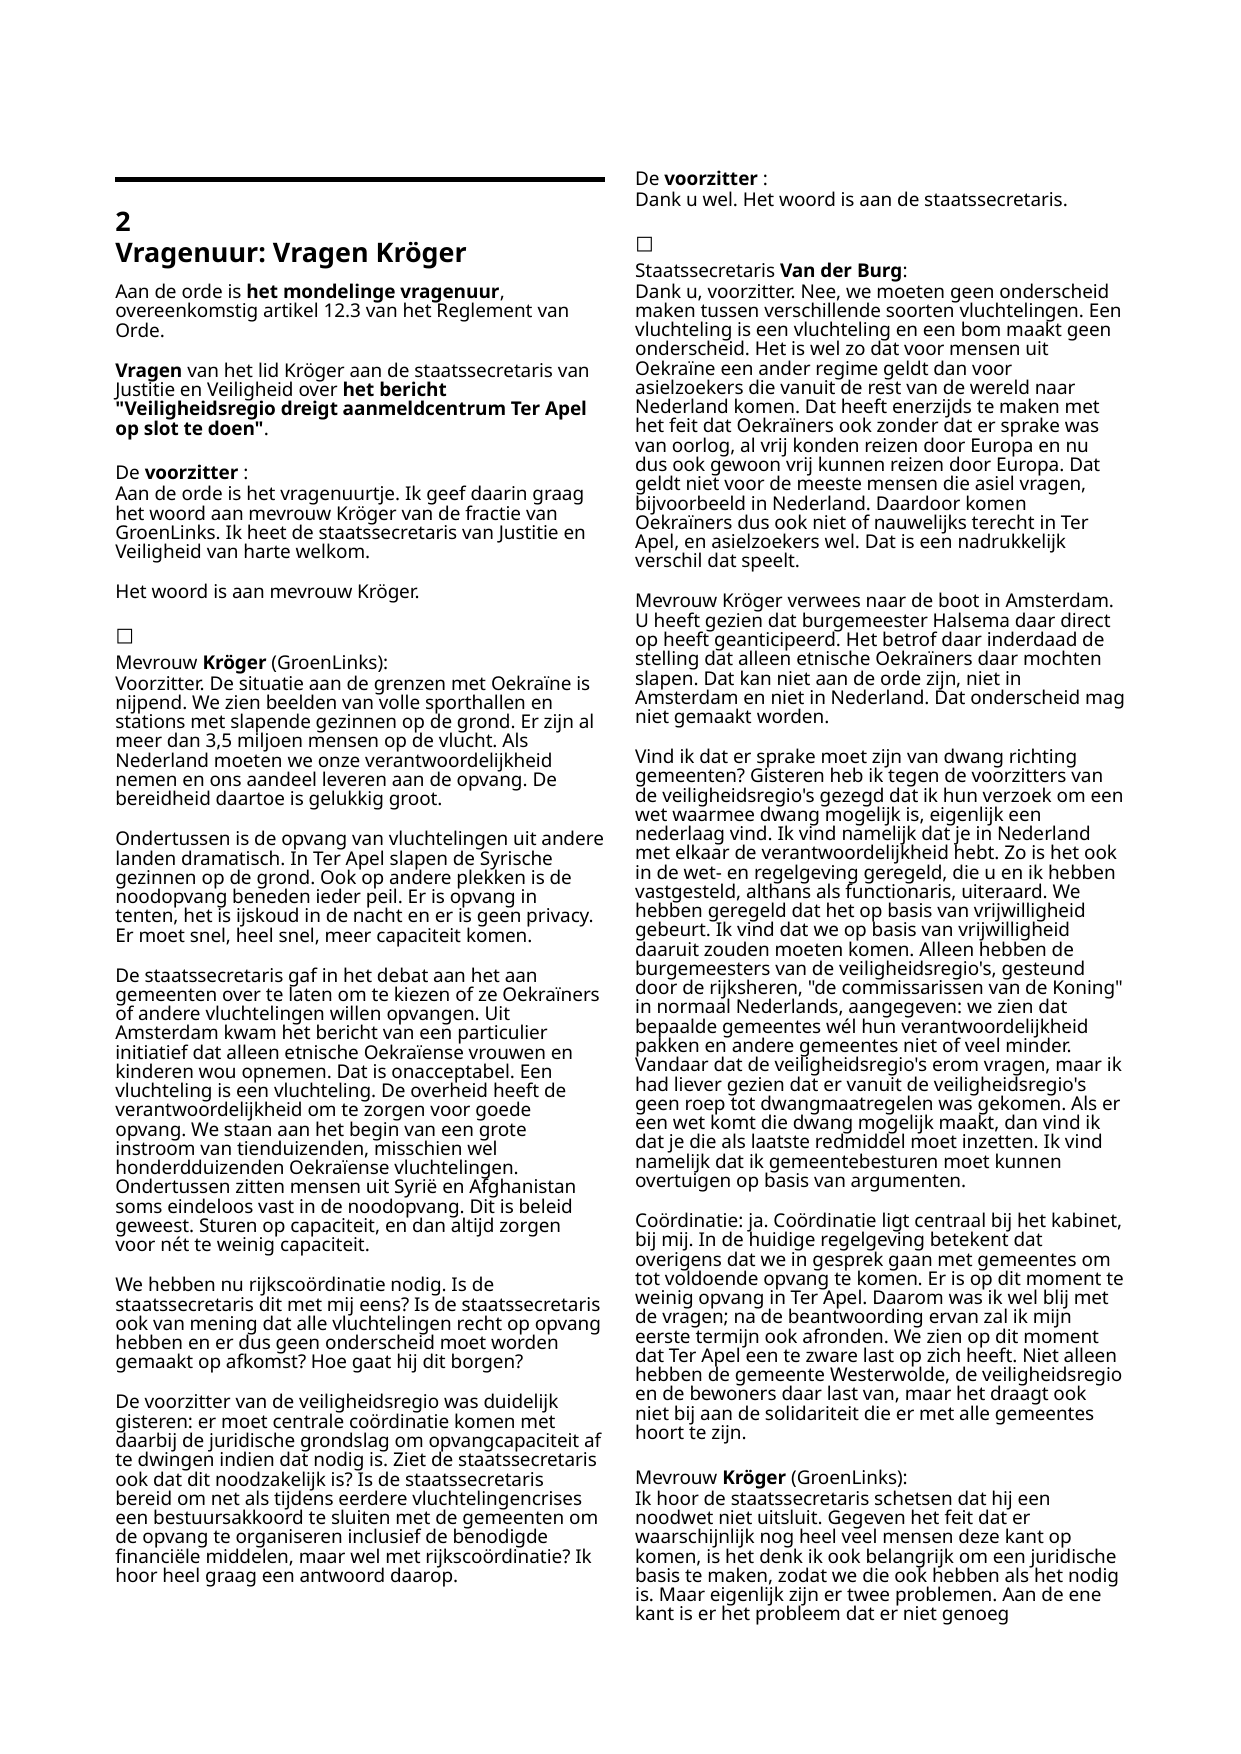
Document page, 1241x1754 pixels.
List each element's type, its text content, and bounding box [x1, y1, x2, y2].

text Coördinatie: ja. Coördinatie ligt centraal bij het kabinet, bij mij. In de huidige regelgeving betekent dat overigens dat we in gesprek gaan met gemeentes om tot voldoende opvang te komen. Er is op dit moment te weinig opvang in Ter Apel. Daarom was ik wel blij met de vragen; na de beantwoording ervan zal ik mijn eerste termijn ook afronden. We zien op dit moment dat Ter Apel een te zware last op zich heeft. Niet alleen hebben de gemeente Westerwolde, de veiligheidsregio en de bewoners daar last van, maar het draagt ook niet bij aan de solidariteit die er met alle gemeentes hoort te zijn. [635, 1212, 1125, 1443]
text Aan de orde is het vragenuurtje. Ik geef daarin graag het woord aan mevrouw Kröger van de fractie van GroenLinks. Ik heet de staatssecretaris van Justitie en Veiligheid van harte welkom. [115, 485, 605, 562]
text Het woord is aan mevrouw Kröger. [115, 583, 605, 602]
text Mevrouw Kröger (GroenLinks): [635, 1464, 1125, 1490]
text Mevrouw Kröger verwees naar de boot in Amsterdam. U heeft gezien dat burgemeester Halsema daar direct op heeft geanticipeerd. Het betrof daar inderdaad de stelling dat alleen etnische Oekraïners daar mochten slapen. Dat kan niet aan de orde zijn, niet in Amsterdam en niet in Nederland. Dat onderscheid mag niet gemaakt worden. [635, 592, 1125, 727]
text Aan de orde is het mondelinge vragenuur, overeenkomstig artikel 12.3 van het Reglement van Orde. [115, 283, 605, 341]
text Vragenuur: Vragen Kröger [115, 239, 605, 283]
text Dank u, voorzitter. Nee, we moeten geen onderscheid maken tussen verschillende soorten vluchtelingen. Een vluchteling is een vluchteling en een bom maakt geen onderscheid. Het is wel zo dat voor mensen uit Oekraïne een ander regime geldt dan voor asielzoekers die vanuit de rest van de wereld naar Nederland komen. Dat heeft enerzijds te maken met het feit dat Oekraïners ook zonder dat er sprake was van oorlog, al vrij konden reizen door Europa en nu dus ook gewoon vrij kunnen reizen door Europa. Dat geldt niet voor de meeste mensen die asiel vragen, bijvoorbeeld in Nederland. Daardoor komen Oekraïners dus ook niet of nauwelijks terecht in Ter Apel, en asielzoekers wel. Dat is een nadrukkelijk verschil dat speelt. [635, 283, 1125, 572]
text Vind ik dat er sprake moet zijn van dwang richting gemeenten? Gisteren heb ik tegen de voorzitters van de veiligheidsregio's gezegd dat ik hun verzoek om een wet waarmee dwang mogelijk is, eigenlijk een nederlaag vind. Ik vind namelijk dat je in Nederland met elkaar de verantwoordelijkheid hebt. Zo is het ook in de wet- en regelgeving geregeld, die u en ik hebben vastgesteld, althans als functionaris, uiteraard. We hebben geregeld dat het op basis van vrijwilligheid gebeurt. Ik vind dat we op basis van vrijwilligheid daaruit zouden moeten komen. Alleen hebben de burgemeesters van de veiligheidsregio's, gesteund door de rijksheren, "de commissarissen van de Koning" in normaal Nederlands, aangegeven: we zien dat bepaalde gemeentes wél hun verantwoordelijkheid pakken en andere gemeentes niet of veel minder. Vandaar dat de veiligheidsregio's erom vragen, maar ik had liever gezien dat er vanuit de veiligheidsregio's geen roep tot dwangmaatregelen was gekomen. Als er een wet komt die dwang mogelijk maakt, dan vind ik dat je die als laatste redmiddel moet inzetten. Ik vind namelijk dat ik gemeentebesturen moet kunnen overtuigen op basis van argumenten. [635, 748, 1125, 1191]
text De voorzitter : [635, 165, 1125, 191]
text De voorzitter van de veiligheidsregio was duidelijk gisteren: er moet centrale coördinatie komen met daarbij de juridische grondslag om opvangcapaciteit af te dwingen indien dat nodig is. Ziet de staatssecretaris ook dat dit noodzakelijk is? Is de staatssecretaris bereid om net als tijdens eerdere vluchtelingencrises een bestuursakkoord te sluiten met de gemeenten om de opvang te organiseren inclusief de benodigde financiële middelen, maar wel met rijkscoördinatie? Ik hoor heel graag een antwoord daarop. [115, 1393, 605, 1586]
text De staatssecretaris gaf in het debat aan het aan gemeenten over te laten om te kiezen of ze Oekraïners of andere vluchtelingen willen opvangen. Uit Amsterdam kwam het bericht van een particulier initiatief dat alleen etnische Oekraïense vrouwen en kinderen wou opnemen. Dat is onacceptabel. Een vluchteling is een vluchteling. De overheid heeft de verantwoordelijkheid om te zorgen voor goede opvang. We staan aan het begin van een grote instroom van tienduizenden, misschien wel honderdduizenden Oekraïense vluchtelingen. Ondertussen zitten mensen uit Syrië en Afghanistan soms eindeloos vast in de noodopvang. Dit is beleid geweest. Sturen op capaciteit, en dan altijd zorgen voor nét te weinig capaciteit. [115, 967, 605, 1256]
text ⬜ [115, 623, 605, 649]
text Staatssecretaris Van der Burg: [635, 257, 1125, 283]
text Dank u wel. Het woord is aan de staatssecretaris. [635, 191, 1125, 210]
text De voorzitter : [115, 459, 605, 485]
text Voorzitter. De situatie aan de grenzen met Oekraïne is nijpend. We zien beelden van volle sporthallen en stations met slapende gezinnen op de grond. Er zijn al meer dan 3,5 miljoen mensen op de vlucht. Als Nederland moeten we onze verantwoordelijkheid nemen en ons aandeel leveren aan de opvang. De bereidheid daartoe is gelukkig groot. [115, 674, 605, 809]
text Ik hoor de staatssecretaris schetsen dat hij een noodwet niet uitsluit. Gegeven het feit dat er waarschijnlijk nog heel veel mensen deze kant op komen, is het denk ik ook belangrijk om een juridische basis te maken, zodat we die ook hebben als het nodig is. Maar eigenlijk zijn er twee problemen. Aan de ene kant is er het probleem dat er niet genoeg [635, 1490, 1125, 1625]
text ⬜ [635, 231, 1125, 257]
text Vragen van het lid Kröger aan de staatssecretaris van Justitie en Veiligheid over het bericht "Veiligheidsregio dreigt aanmeldcentrum Ter Apel op slot te doen". [115, 362, 605, 439]
text Ondertussen is de opvang van vluchtelingen uit andere landen dramatisch. In Ter Apel slapen de Syrische gezinnen op de grond. Ook op andere plekken is de noodopvang beneden ieder peil. Er is opvang in tenten, het is ijskoud in de nacht en er is geen privacy. Er moet snel, heel snel, meer capaciteit komen. [115, 830, 605, 946]
text Mevrouw Kröger (GroenLinks): [115, 649, 605, 674]
text We hebben nu rijkscoördinatie nodig. Is de staatssecretaris dit met mij eens? Is de staatssecretaris ook van mening dat alle vluchtelingen recht op opvang hebben en er dus geen onderscheid moet worden gemaakt op afkomst? Hoe gaat hij dit borgen? [115, 1276, 605, 1373]
text 2 [115, 203, 605, 239]
